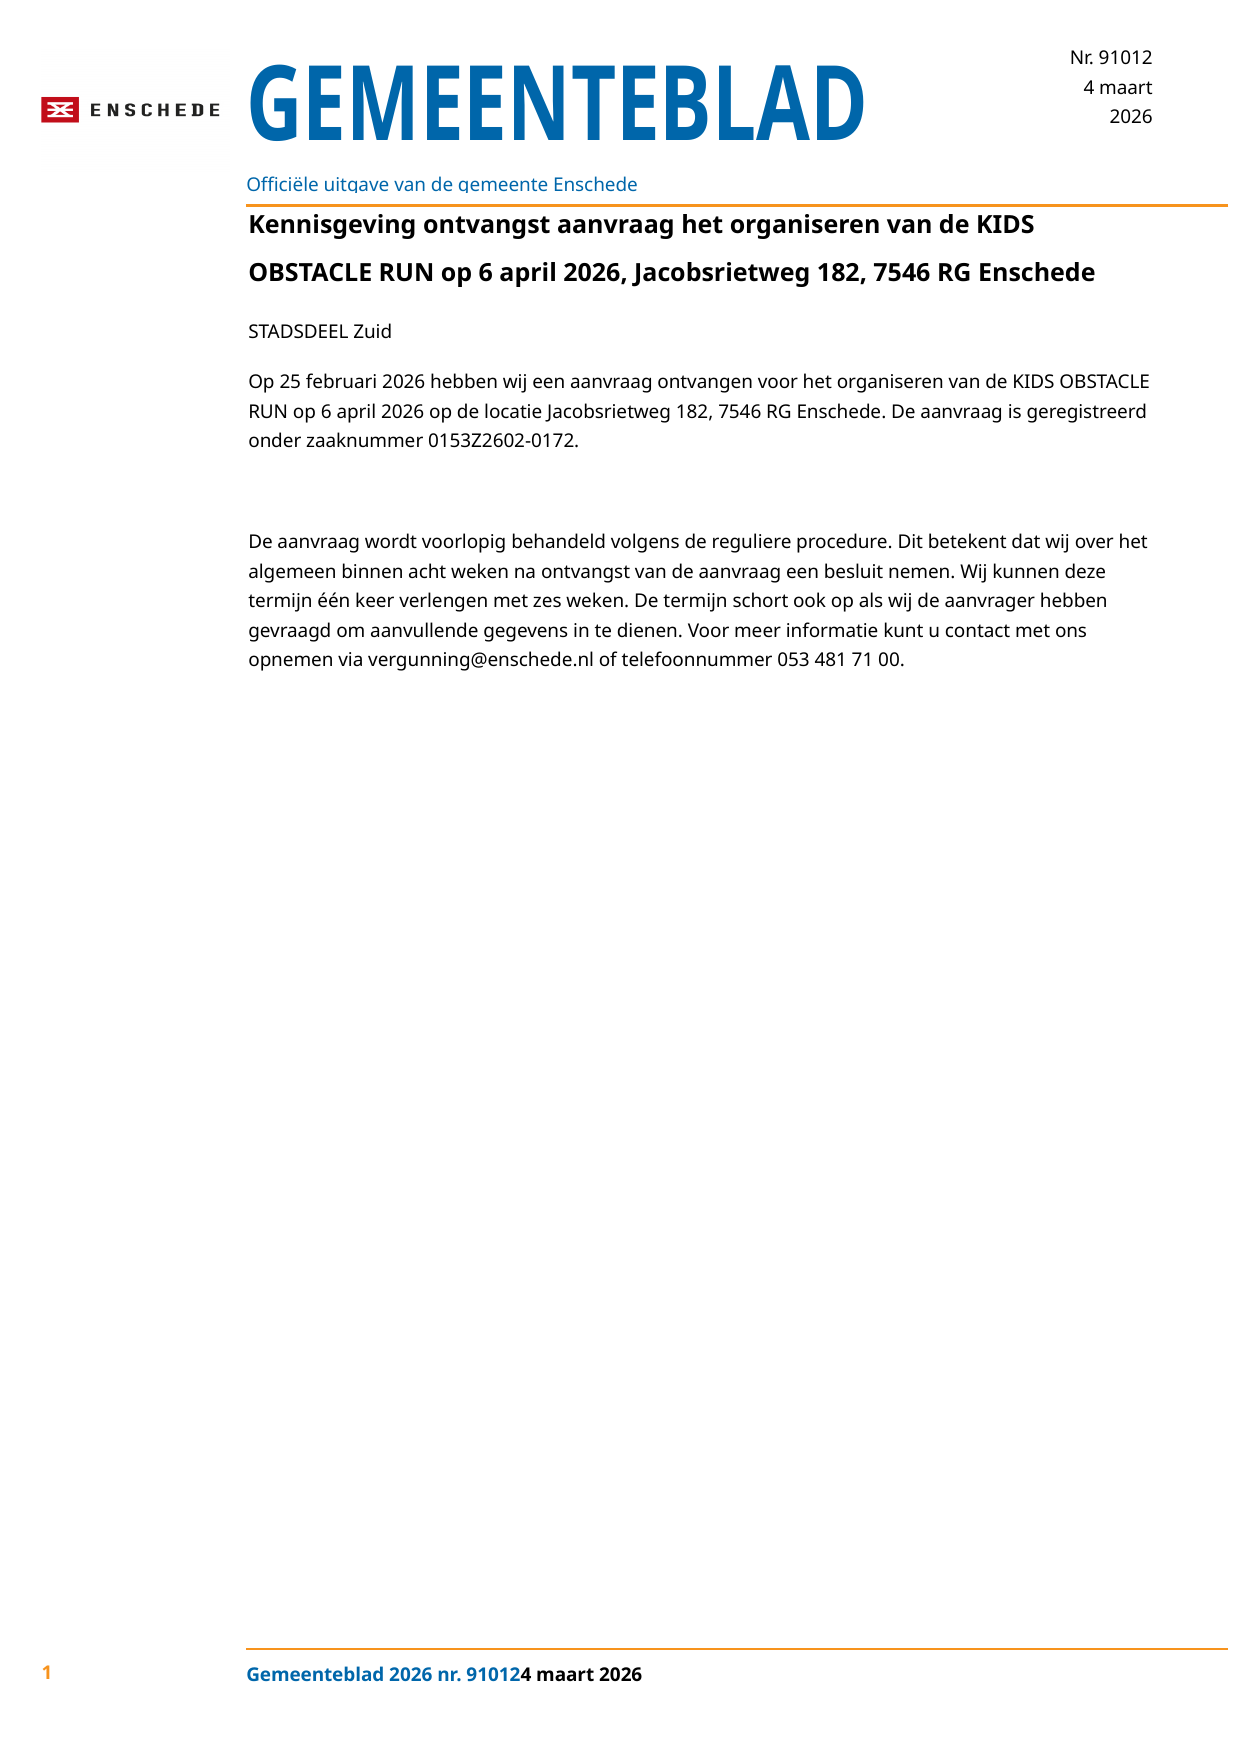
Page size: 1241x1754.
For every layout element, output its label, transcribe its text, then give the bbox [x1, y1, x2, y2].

text STADSDEEL Zuid [248, 318, 1152, 344]
text Kennisgeving ontvangst aanvraag het organiseren van de KIDS OBSTACLE RUN op 6 april 2026, Jacobsrietweg 182, 7546 RG Enschede [248, 207, 1152, 288]
picture [41, 47, 231, 172]
text Op 25 februari 2026 hebben wij een aanvraag ontvangen voor het organiseren van de KIDS OBSTACLE RUN op 6 april 2026 op de locatie Jacobsrietweg 182, 7546 RG Enschede. De aanvraag is geregistreerd onder zaaknummer 0153Z2602-0172. [248, 368, 1152, 453]
text De aanvraag wordt voorlopig behandeld volgens de reguliere procedure. Dit betekent dat wij over het algemeen binnen acht weken na ontvangst van de aanvraag een besluit nemen. Wij kunnen deze termijn één keer verlengen met zes weken. De termijn schort ook op als wij de aanvrager hebben gevraagd om aanvullende gegevens in te dienen. Voor meer informatie kunt u contact met ons opnemen via vergunning@enschede.nl of telefoonnummer 053 481 71 00. [248, 528, 1152, 672]
